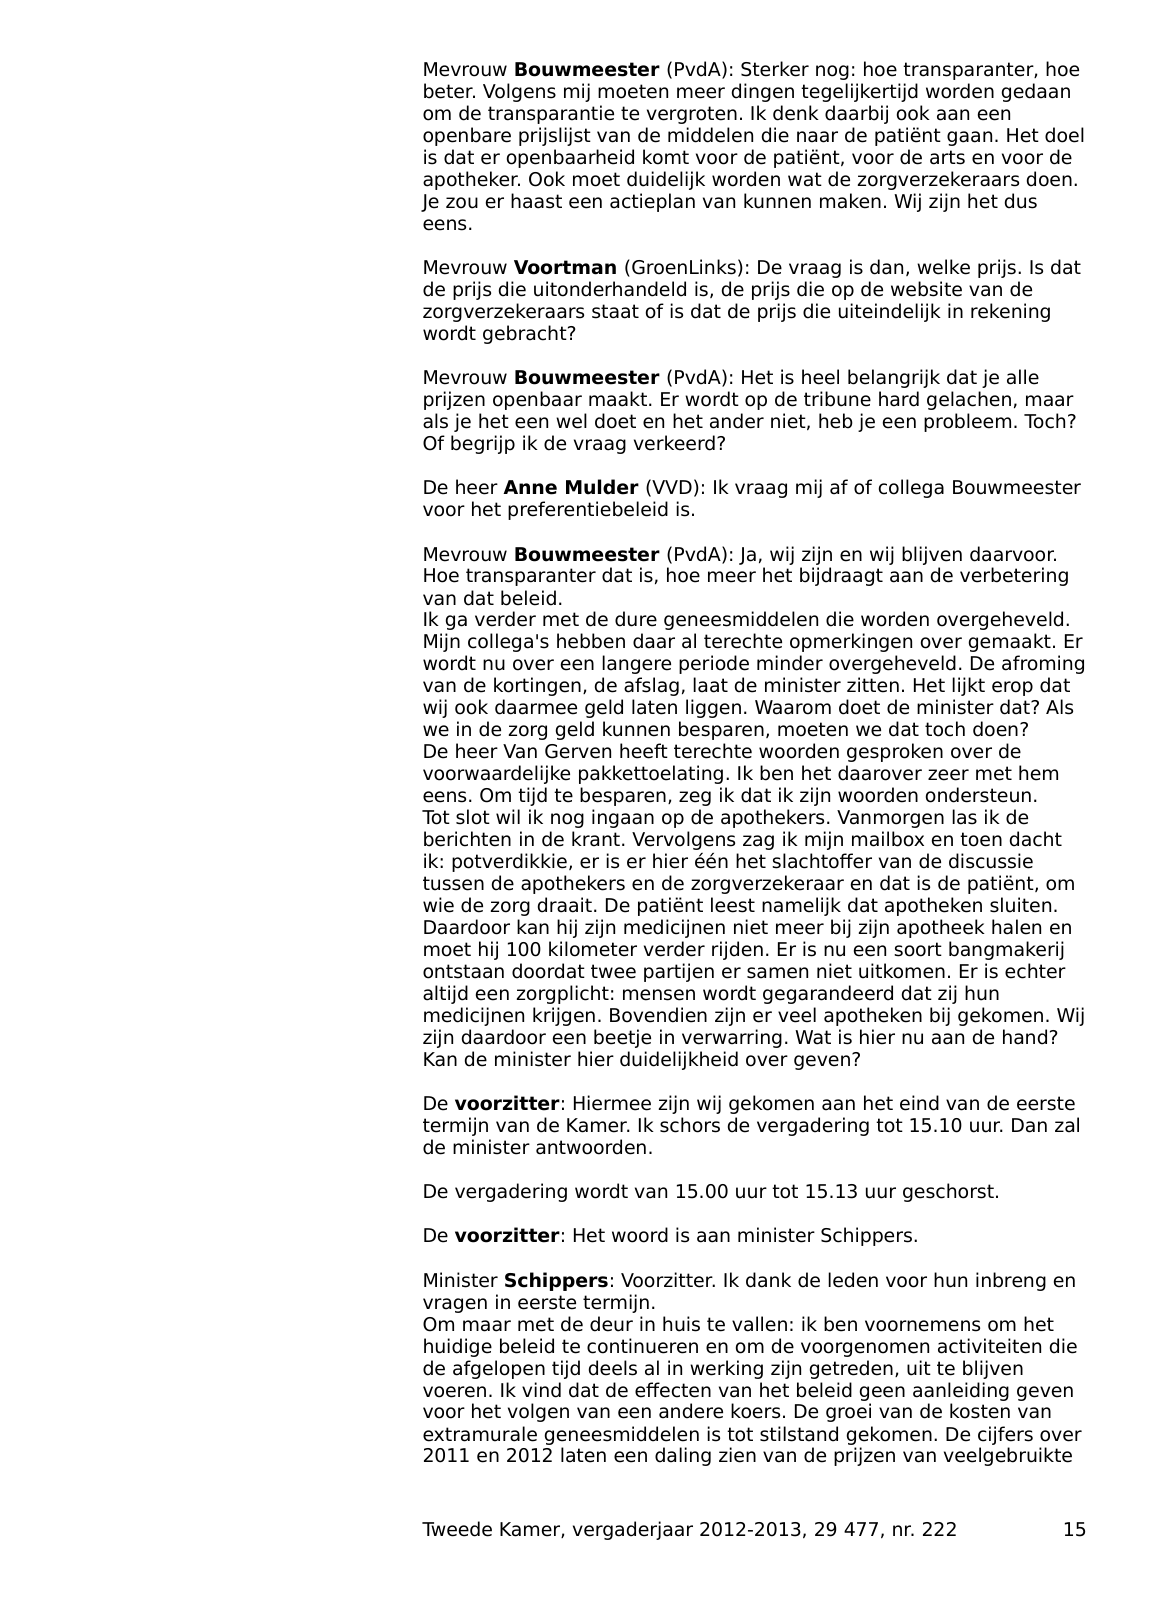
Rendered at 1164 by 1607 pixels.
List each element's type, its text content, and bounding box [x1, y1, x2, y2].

text Mevrouw Bouwmeester (PvdA): Het is heel belangrijk dat je alle prijzen openbaar maakt. Er wordt op de tribune hard gelachen, maar als je het een wel doet en het ander niet, heb je een probleem. Toch? Of begrijp ik de vraag verkeerd? [422, 367, 1087, 455]
text De heer Van Gerven heeft terechte woorden gesproken over de voorwaardelijke pakkettoelating. Ik ben het daarover zeer met hem eens. Om tijd te besparen, zeg ik dat ik zijn woorden ondersteun. [422, 741, 1087, 807]
text De vergadering wordt van 15.00 uur tot 15.13 uur geschorst. [422, 1181, 1087, 1203]
text Mevrouw Bouwmeester (PvdA): Sterker nog: hoe transparanter, hoe beter. Volgens mij moeten meer dingen tegelijkertijd worden gedaan om de transparantie te vergroten. Ik denk daarbij ook aan een openbare prijslijst van de middelen die naar de patiënt gaan. Het doel is dat er openbaarheid komt voor de patiënt, voor de arts en voor de apotheker. Ook moet duidelijk worden wat de zorgverzekeraars doen. Je zou er haast een actieplan van kunnen maken. Wij zijn het dus eens. [422, 59, 1087, 235]
text De heer Anne Mulder (VVD): Ik vraag mij af of collega Bouwmeester voor het preferentiebeleid is. [422, 477, 1087, 521]
text Minister Schippers: Voorzitter. Ik dank de leden voor hun inbreng en vragen in eerste termijn. [422, 1269, 1087, 1313]
text De voorzitter: Het woord is aan minister Schippers. [422, 1225, 1087, 1247]
text Mevrouw Voortman (GroenLinks): De vraag is dan, welke prijs. Is dat de prijs die uitonderhandeld is, de prijs die op de website van de zorgverzekeraars staat of is dat de prijs die uiteindelijk in rekening wordt gebracht? [422, 257, 1087, 345]
text De voorzitter: Hiermee zijn wij gekomen aan het eind van de eerste termijn van de Kamer. Ik schors de vergadering tot 15.10 uur. Dan zal de minister antwoorden. [422, 1093, 1087, 1159]
text Tot slot wil ik nog ingaan op de apothekers. Vanmorgen las ik de berichten in de krant. Vervolgens zag ik mijn mailbox en toen dacht ik: potverdikkie, er is er hier één het slachtoffer van de discussie tussen de apothekers en de zorgverzekeraar en dat is de patiënt, om wie de zorg draait. De patiënt leest namelijk dat apotheken sluiten. Daardoor kan hij zijn medicijnen niet meer bij zijn apotheek halen en moet hij 100 kilometer verder rijden. Er is nu een soort bangmakerij ontstaan doordat twee partijen er samen niet uitkomen. Er is echter altijd een zorgplicht: mensen wordt gegarandeerd dat zij hun medicijnen krijgen. Bovendien zijn er veel apotheken bij gekomen. Wij zijn daardoor een beetje in verwarring. Wat is hier nu aan de hand? Kan de minister hier duidelijkheid over geven? [422, 807, 1087, 1071]
text Om maar met de deur in huis te vallen: ik ben voornemens om het huidige beleid te continueren en om de voorgenomen activiteiten die de afgelopen tijd deels al in werking zijn getreden, uit te blijven voeren. Ik vind dat de effecten van het beleid geen aanleiding geven voor het volgen van een andere koers. De groei van de kosten van extramurale geneesmiddelen is tot stilstand gekomen. De cijfers over 2011 en 2012 laten een daling zien van de prijzen van veelgebruikte [422, 1313, 1087, 1467]
text Ik ga verder met de dure geneesmiddelen die worden overgeheveld. Mijn collega's hebben daar al terechte opmerkingen over gemaakt. Er wordt nu over een langere periode minder overgeheveld. De afroming van de kortingen, de afslag, laat de minister zitten. Het lijkt erop dat wij ook daarmee geld laten liggen. Waarom doet de minister dat? Als we in de zorg geld kunnen besparen, moeten we dat toch doen? [422, 609, 1087, 741]
text Mevrouw Bouwmeester (PvdA): Ja, wij zijn en wij blijven daarvoor. Hoe transparanter dat is, hoe meer het bijdraagt aan de verbetering van dat beleid. [422, 543, 1087, 609]
